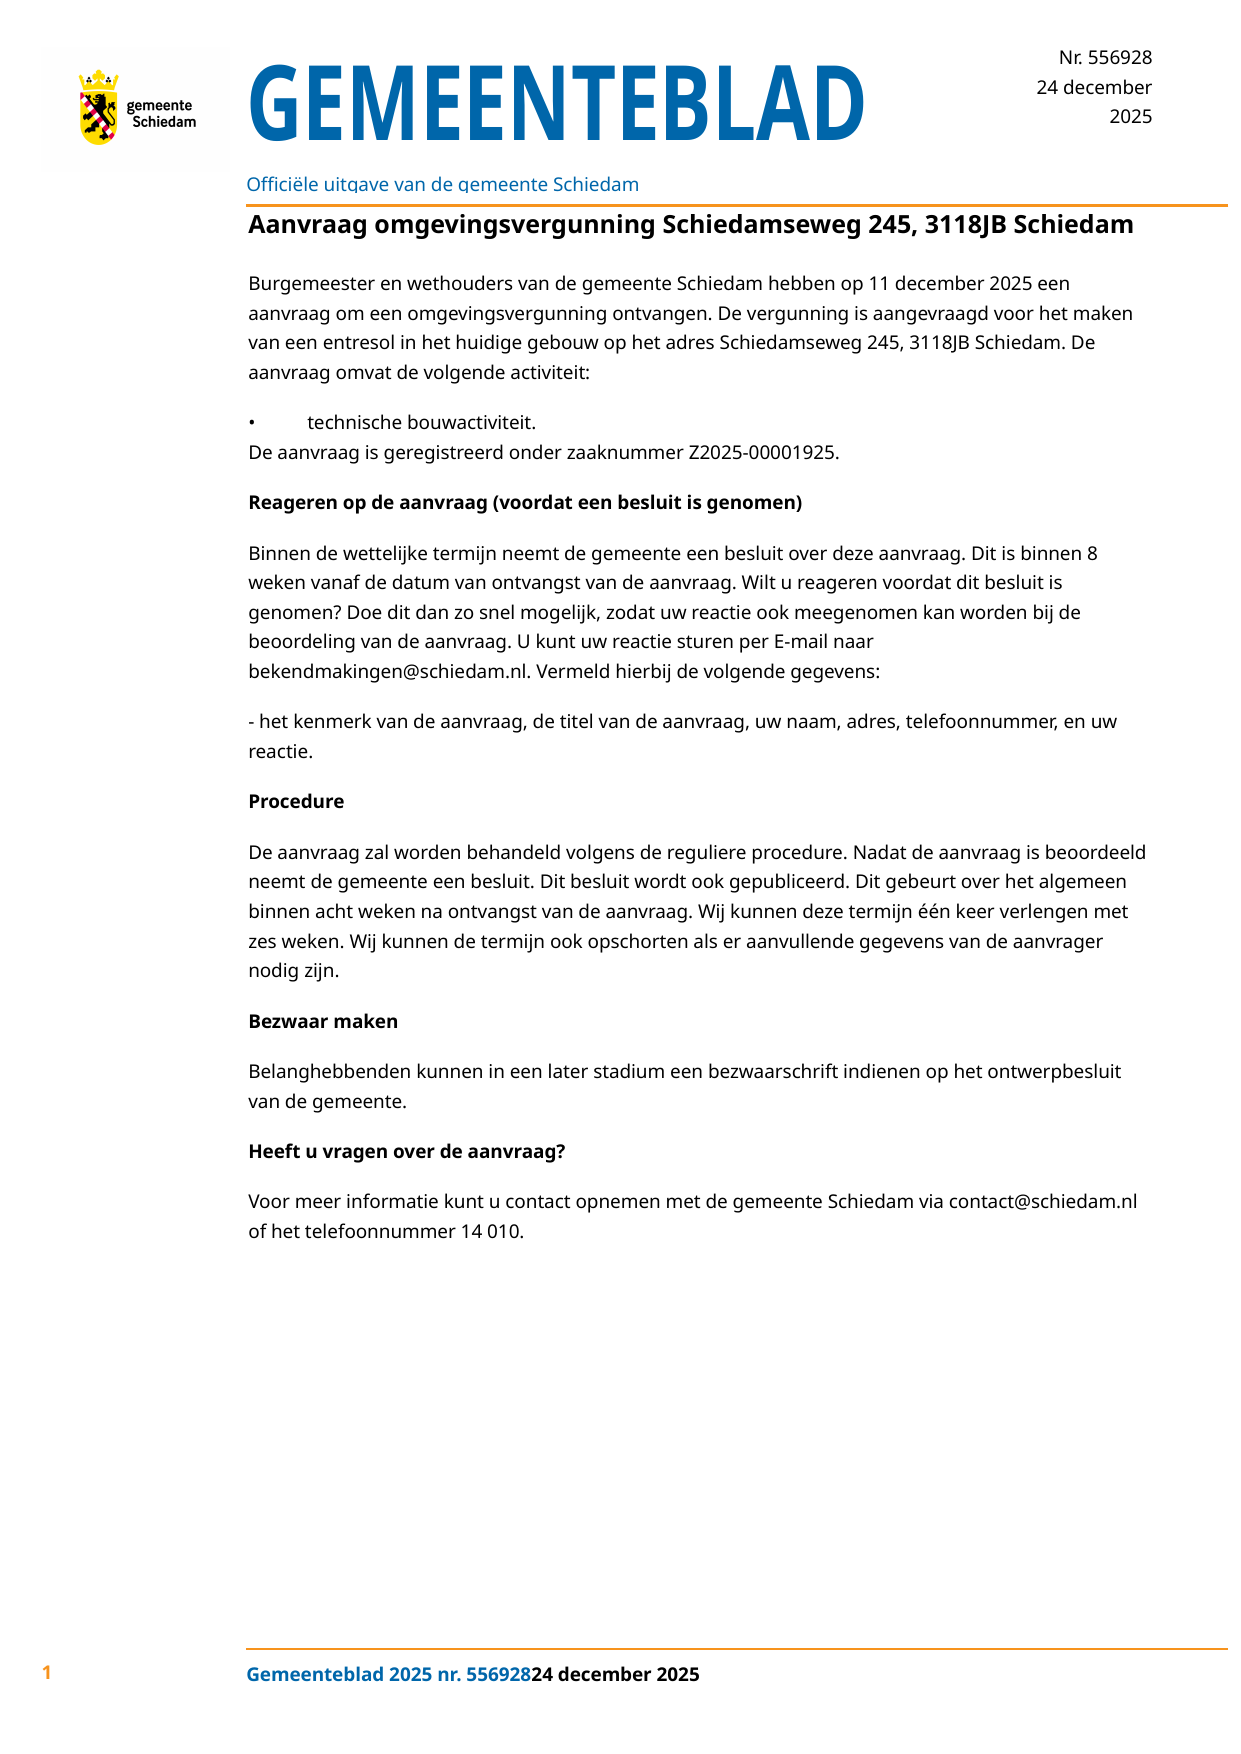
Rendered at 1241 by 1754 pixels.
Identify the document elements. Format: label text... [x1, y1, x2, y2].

picture [41, 47, 231, 172]
text De aanvraag is geregistreerd onder zaaknummer Z2025-00001925. [248, 439, 1152, 465]
text Burgemeester en wethouders van de gemeente Schiedam hebben op 11 december 2025 een aanvraag om een omgevingsvergunning ontvangen. De vergunning is aangevraagd voor het maken van een entresol in het huidige gebouw op het adres Schiedamseweg 245, 3118JB Schiedam. De aanvraag omvat de volgende activiteit: [248, 270, 1152, 385]
list technische bouwactiviteit. [248, 409, 1152, 435]
text Binnen de wettelijke termijn neemt de gemeente een besluit over deze aanvraag. Dit is binnen 8 weken vanaf de datum van ontvangst van de aanvraag. Wilt u reageren voordat dit besluit is genomen? Doe dit dan zo snel mogelijk, zodat uw reactie ook meegenomen kan worden bij de beoordeling van de aanvraag. U kunt uw reactie sturen per E-mail naar bekendmakingen@schiedam.nl. Vermeld hierbij de volgende gegevens: [248, 540, 1152, 684]
text Procedure [248, 789, 1152, 814]
text Voor meer informatie kunt u contact opnemen met de gemeente Schiedam via contact@schiedam.nl of het telefoonnummer 14 010. [248, 1189, 1152, 1244]
text Aanvraag omgevingsvergunning Schiedamseweg 245, 3118JB Schiedam [248, 207, 1152, 241]
text De aanvraag zal worden behandeld volgens de reguliere procedure. Nadat de aanvraag is beoordeeld neemt de gemeente een besluit. Dit besluit wordt ook gepubliceerd. Dit gebeurt over het algemeen binnen acht weken na ontvangst van de aanvraag. Wij kunnen deze termijn één keer verlengen met zes weken. Wij kunnen de termijn ook opschorten als er aanvullende gegevens van de aanvrager nodig zijn. [248, 839, 1152, 983]
text Belanghebbenden kunnen in een later stadium een bezwaarschrift indienen op het ontwerpbesluit van de gemeente. [248, 1058, 1152, 1113]
text Reageren op de aanvraag (voordat een besluit is genomen) [248, 489, 1152, 515]
text Bezwaar maken [248, 1008, 1152, 1033]
text - het kenmerk van de aanvraag, de titel van de aanvraag, uw naam, adres, telefoonnummer, en uw reactie. [248, 709, 1152, 764]
text Heeft u vragen over de aanvraag? [248, 1138, 1152, 1164]
